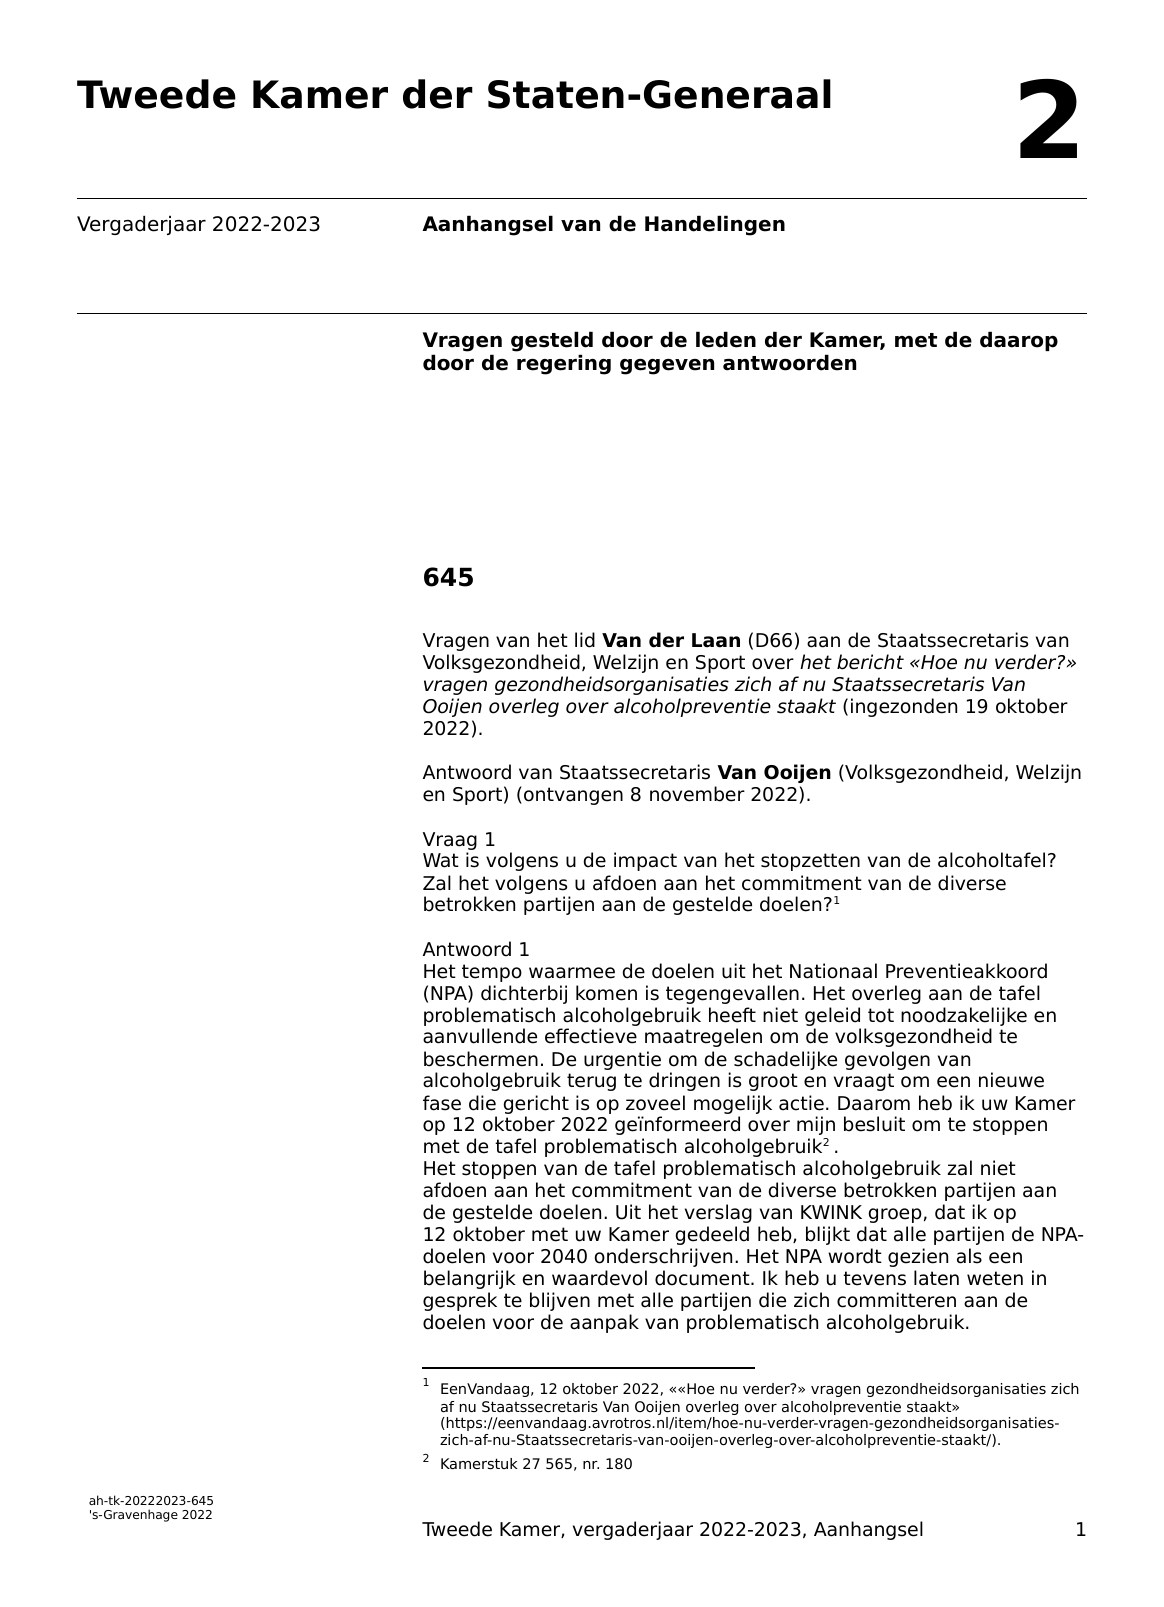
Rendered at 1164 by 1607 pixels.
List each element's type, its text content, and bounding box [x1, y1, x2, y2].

table_header 2 [886, 59, 1087, 198]
text Het stoppen van de tafel problematisch alcoholgebruik zal niet afdoen aan het commitment van de diverse betrokken partijen aan de gestelde doelen. Uit het verslag van KWINK groep, dat ik op 12 oktober met uw Kamer gedeeld heb, blijkt dat alle partijen de NPA-doelen voor 2040 onderschrijven. Het NPA wordt gezien als een belangrijk en waardevol document. Ik heb u tevens laten weten in gesprek te blijven met alle partijen die zich committeren aan de doelen voor de aanpak van problematisch alcoholgebruik. [422, 1158, 1087, 1334]
text ah-tk-20222023-645 [88, 1494, 323, 1508]
text Kamerstuk 27 565, nr. 180 [422, 1452, 1087, 1474]
table_cell Vragen gesteld door de leden der Kamer, met de daarop door de regering gegeven antwoorden [422, 314, 1087, 375]
table_cell Vergaderjaar 2022-2023 [77, 199, 422, 313]
text 's-Gravenhage 2022 [88, 1508, 323, 1522]
text Vragen van het lid Van der Laan (D66) aan de Staatssecretaris van Volksgezondheid, Welzijn en Sport over het bericht «Hoe nu verder?» vragen gezondheidsorganisaties zich af nu Staatssecretaris Van Ooijen overleg over alcoholpreventie staakt (ingezonden 19 oktober 2022). [422, 630, 1087, 740]
text Vraag 1 [422, 828, 1087, 850]
table_cell Aanhangsel van de Handelingen [422, 199, 1087, 313]
text EenVandaag, 12 oktober 2022, ««Hoe nu verder?» vragen gezondheidsorganisaties zich af nu Staatssecretaris Van Ooijen overleg over alcoholpreventie staakt» (https://eenvandaag.avrotros.nl/item/hoe-nu-verder-vragen-gezondheidsorganisaties-zich-af-nu-Staatssecretaris-van-ooijen-overleg-over-alcoholpreventie-staakt/). [422, 1377, 1087, 1449]
text Wat is volgens u de impact van het stopzetten van de alcoholtafel? Zal het volgens u afdoen aan het commitment van de diverse betrokken partijen aan de gestelde doelen? [422, 850, 1087, 916]
table_cell [77, 314, 422, 375]
text Antwoord 1 [422, 938, 1087, 961]
text Het tempo waarmee de doelen uit het Nationaal Preventieakkoord (NPA) dichterbij komen is tegengevallen. Het overleg aan de tafel problematisch alcoholgebruik heeft niet geleid tot noodzakelijke en aanvullende effectieve maatregelen om de volksgezondheid te beschermen. De urgentie om de schadelijke gevolgen van alcoholgebruik terug te dringen is groot en vraagt om een nieuwe fase die gericht is op zoveel mogelijk actie. Daarom heb ik uw Kamer op 12 oktober 2022 geïnformeerd over mijn besluit om te stoppen met de tafel problematisch alcoholgebruik. [422, 961, 1087, 1158]
text 645 [422, 563, 1087, 592]
text Antwoord van Staatssecretaris Van Ooijen (Volksgezondheid, Welzijn en Sport) (ontvangen 8 november 2022). [422, 762, 1087, 806]
table_header Tweede Kamer der Staten-Generaal [77, 59, 886, 198]
